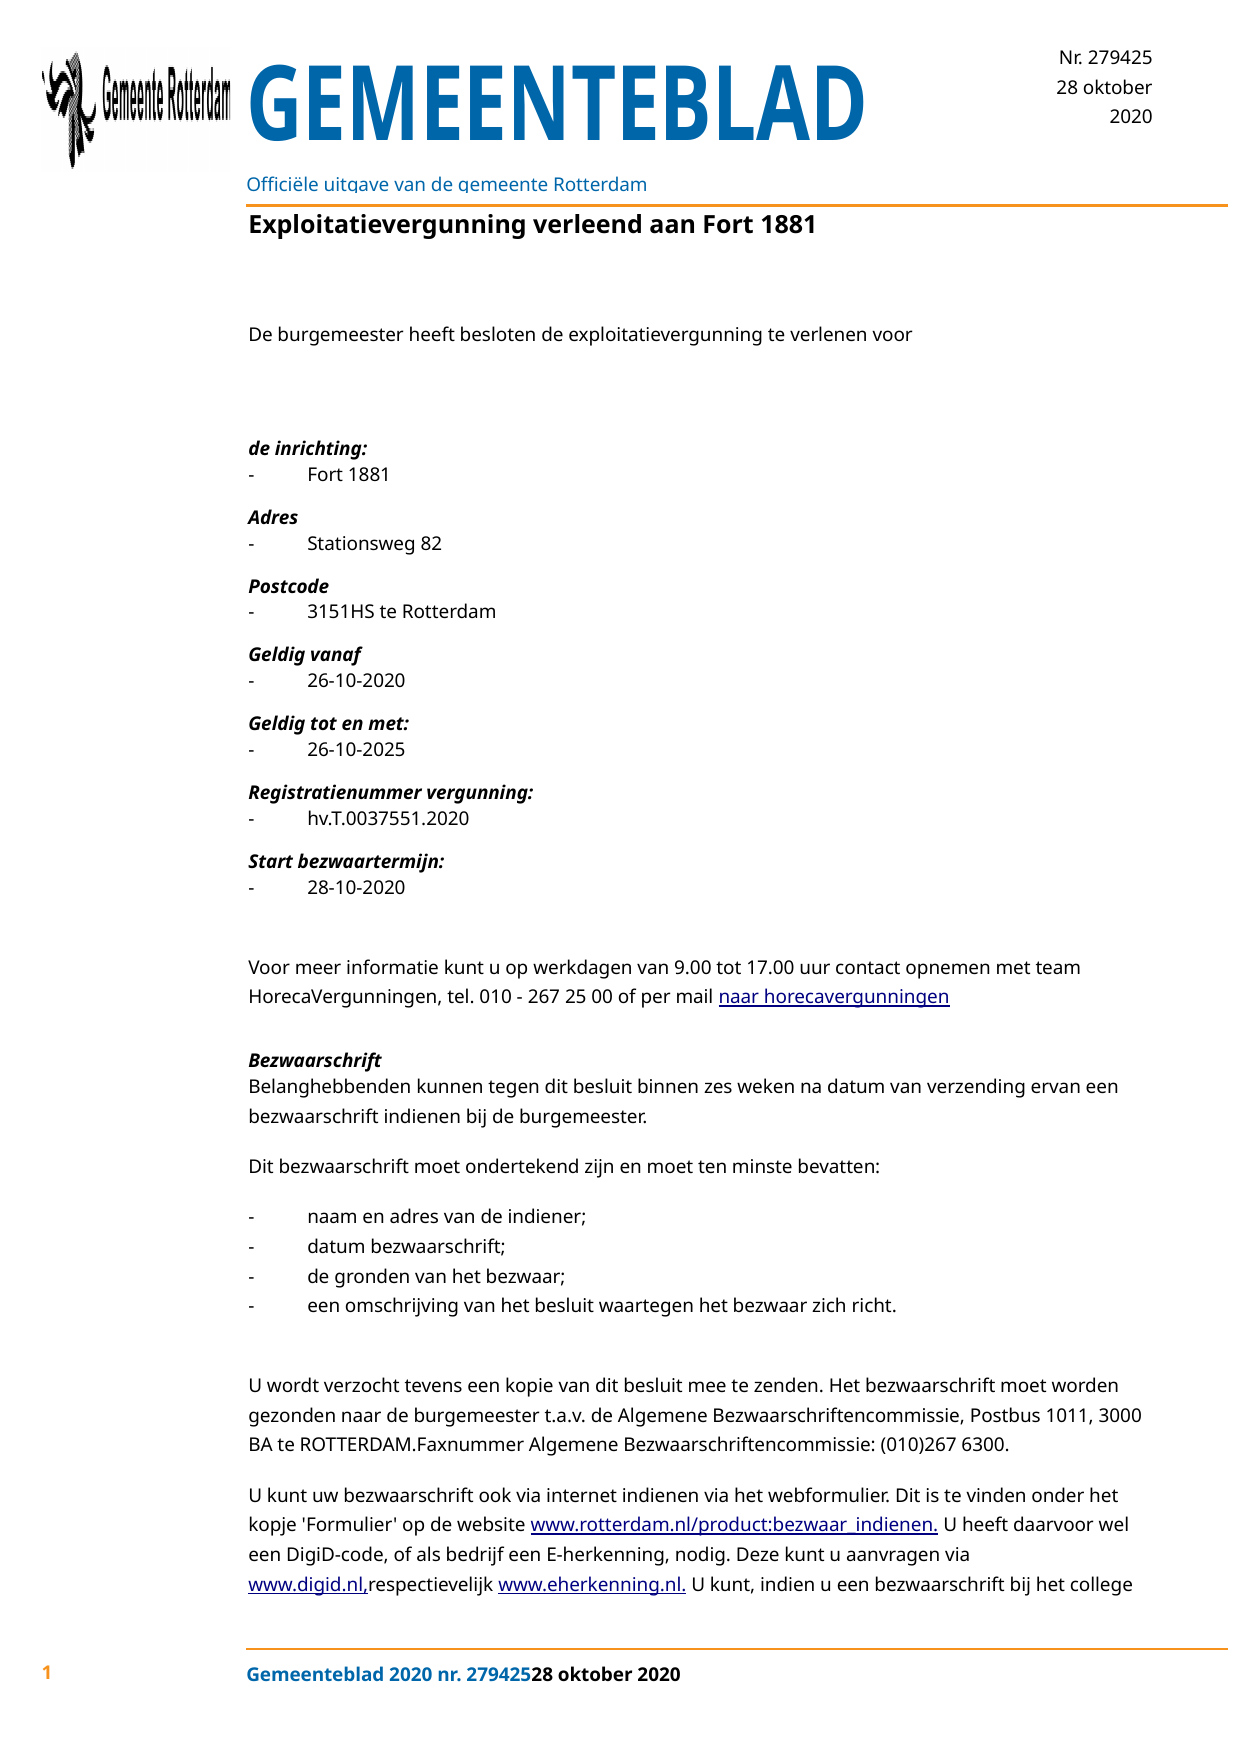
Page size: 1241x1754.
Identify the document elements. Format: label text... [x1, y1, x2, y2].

list naam en adres van de indiener; [248, 1204, 1152, 1229]
list datum bezwaarschrift; [248, 1233, 1152, 1259]
list 26-10-2025 [248, 736, 1152, 762]
list 3151HS te Rotterdam [248, 598, 1152, 624]
text U kunt uw bezwaarschrift ook via internet indienen via het webformulier. Dit is te vinden onder het kopje 'Formulier' op de website www.rotterdam.nl/product:bezwaar_indienen. U heeft daarvoor wel een DigiD-code, of als bedrijf een E-herkenning, nodig. Deze kunt u aanvragen via www.digid.nl,respectievelijk www.eherkenning.nl. U kunt, indien u een bezwaarschrift bij het college [248, 1482, 1152, 1596]
text Registratienummer vergunning: [248, 779, 1152, 805]
list hv.T.0037551.2020 [248, 805, 1152, 831]
list Fort 1881 [248, 461, 1152, 487]
list 26-10-2020 [248, 667, 1152, 693]
list Stationsweg 82 [248, 530, 1152, 555]
picture [41, 47, 231, 172]
text Belanghebbenden kunnen tegen dit besluit binnen zes weken na datum van verzending ervan een bezwaarschrift indienen bij de burgemeester. [248, 1073, 1152, 1128]
list 28-10-2020 [248, 874, 1152, 900]
list een omschrijving van het besluit waartegen het bezwaar zich richt. [248, 1292, 1152, 1318]
text Dit bezwaarschrift moet ondertekend zijn en moet ten minste bevatten: [248, 1153, 1152, 1179]
text Geldig vanaf [248, 642, 1152, 667]
text de inrichting: [248, 435, 1152, 461]
text Exploitatievergunning verleend aan Fort 1881 [248, 207, 1152, 241]
text Postcode [248, 573, 1152, 598]
text U wordt verzocht tevens een kopie van dit besluit mee te zenden. Het bezwaarschrift moet worden gezonden naar de burgemeester t.a.v. de Algemene Bezwaarschriftencommissie, Postbus 1011, 3000 BA te ROTTERDAM.Faxnummer Algemene Bezwaarschriftencommissie: (010)267 6300. [248, 1372, 1152, 1457]
text De burgemeester heeft besloten de exploitatievergunning te verlenen voor [248, 321, 1152, 346]
text Voor meer informatie kunt u op werkdagen van 9.00 tot 17.00 uur contact opnemen met team HorecaVergunningen, tel. 010 - 267 25 00 of per mail naar horecavergunningen [248, 954, 1152, 1009]
text Geldig tot en met: [248, 711, 1152, 736]
text Start bezwaartermijn: [248, 848, 1152, 874]
text Bezwaarschrift [248, 1047, 1152, 1073]
list de gronden van het bezwaar; [248, 1263, 1152, 1288]
text Adres [248, 504, 1152, 530]
